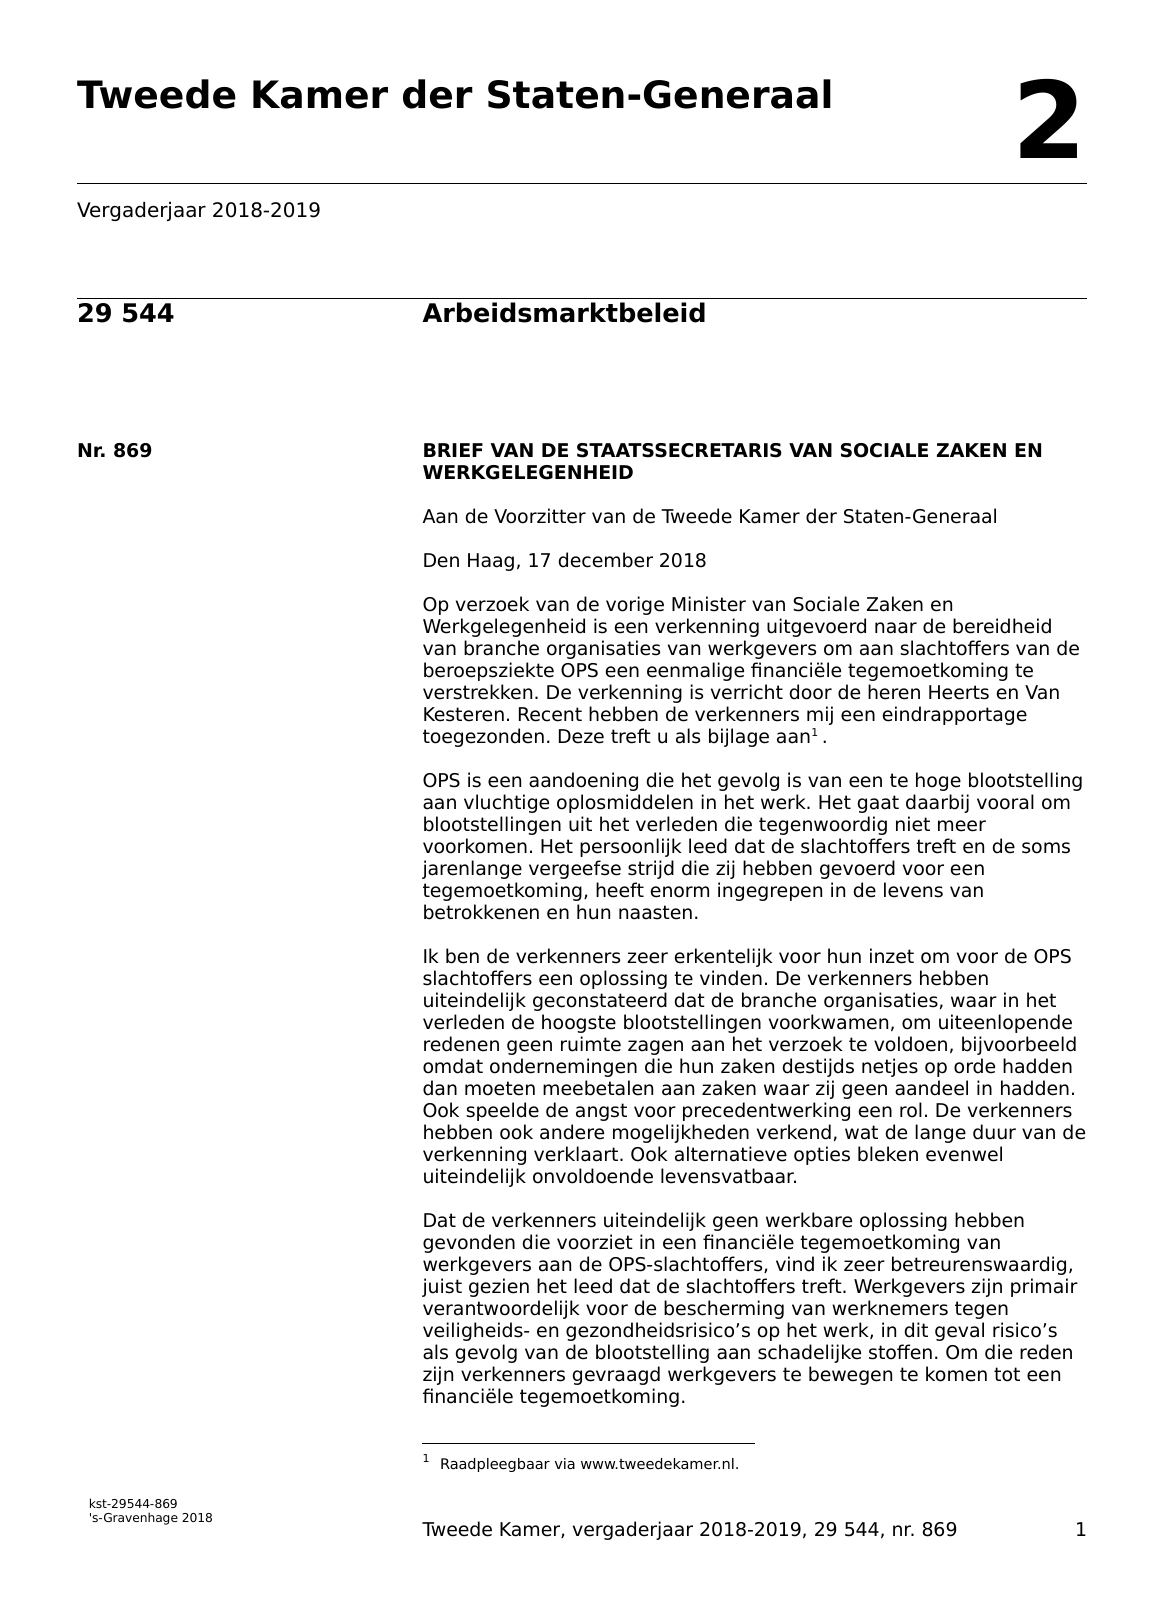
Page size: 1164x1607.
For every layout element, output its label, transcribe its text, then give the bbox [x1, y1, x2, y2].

table_header 2 [886, 59, 1087, 183]
text 's-Gravenhage 2018 [88, 1511, 323, 1525]
text Aan de Voorzitter van de Tweede Kamer der Staten-Generaal [422, 506, 1087, 528]
subtitle Nr. 869 BRIEF VAN DE STAATSSECRETARIS VAN SOCIALE ZAKEN EN WERKGELEGENHEID [77, 440, 1087, 484]
subtitle 29 544 Arbeidsmarktbeleid [77, 299, 1087, 329]
text Ik ben de verkenners zeer erkentelijk voor hun inzet om voor de OPS slachtoffers een oplossing te vinden. De verkenners hebben uiteindelijk geconstateerd dat de branche organisaties, waar in het verleden de hoogste blootstellingen voorkwamen, om uiteenlopende redenen geen ruimte zagen aan het verzoek te voldoen, bijvoorbeeld omdat ondernemingen die hun zaken destijds netjes op orde hadden dan moeten meebetalen aan zaken waar zij geen aandeel in hadden. Ook speelde de angst voor precedentwerking een rol. De verkenners hebben ook andere mogelijkheden verkend, wat de lange duur van de verkenning verklaart. Ook alternatieve opties bleken evenwel uiteindelijk onvoldoende levensvatbaar. [422, 946, 1087, 1188]
text Dat de verkenners uiteindelijk geen werkbare oplossing hebben gevonden die voorziet in een financiële tegemoetkoming van werkgevers aan de OPS-slachtoffers, vind ik zeer betreurenswaardig, juist gezien het leed dat de slachtoffers treft. Werkgevers zijn primair verantwoordelijk voor de bescherming van werknemers tegen veiligheids- en gezondheidsrisico’s op het werk, in dit geval risico’s als gevolg van de blootstelling aan schadelijke stoffen. Om die reden zijn verkenners gevraagd werkgevers te bewegen te komen tot een financiële tegemoetkoming. [422, 1210, 1087, 1408]
table_header Tweede Kamer der Staten-Generaal [77, 59, 886, 183]
table_cell Vergaderjaar 2018-2019 [77, 184, 1087, 298]
text kst-29544-869 [88, 1497, 323, 1511]
text Op verzoek van de vorige Minister van Sociale Zaken en Werkgelegenheid is een verkenning uitgevoerd naar de bereidheid van branche organisaties van werkgevers om aan slachtoffers van de beroepsziekte OPS een eenmalige financiële tegemoetkoming te verstrekken. De verkenning is verricht door de heren Heerts en Van Kesteren. Recent hebben de verkenners mij een eindrapportage toegezonden. Deze treft u als bijlage aan. [422, 594, 1087, 748]
text Raadpleegbaar via www.tweedekamer.nl. [422, 1452, 1087, 1474]
text OPS is een aandoening die het gevolg is van een te hoge blootstelling aan vluchtige oplosmiddelen in het werk. Het gaat daarbij vooral om blootstellingen uit het verleden die tegenwoordig niet meer voorkomen. Het persoonlijk leed dat de slachtoffers treft en de soms jarenlange vergeefse strijd die zij hebben gevoerd voor een tegemoetkoming, heeft enorm ingegrepen in de levens van betrokkenen en hun naasten. [422, 770, 1087, 924]
text Den Haag, 17 december 2018 [422, 550, 1087, 572]
